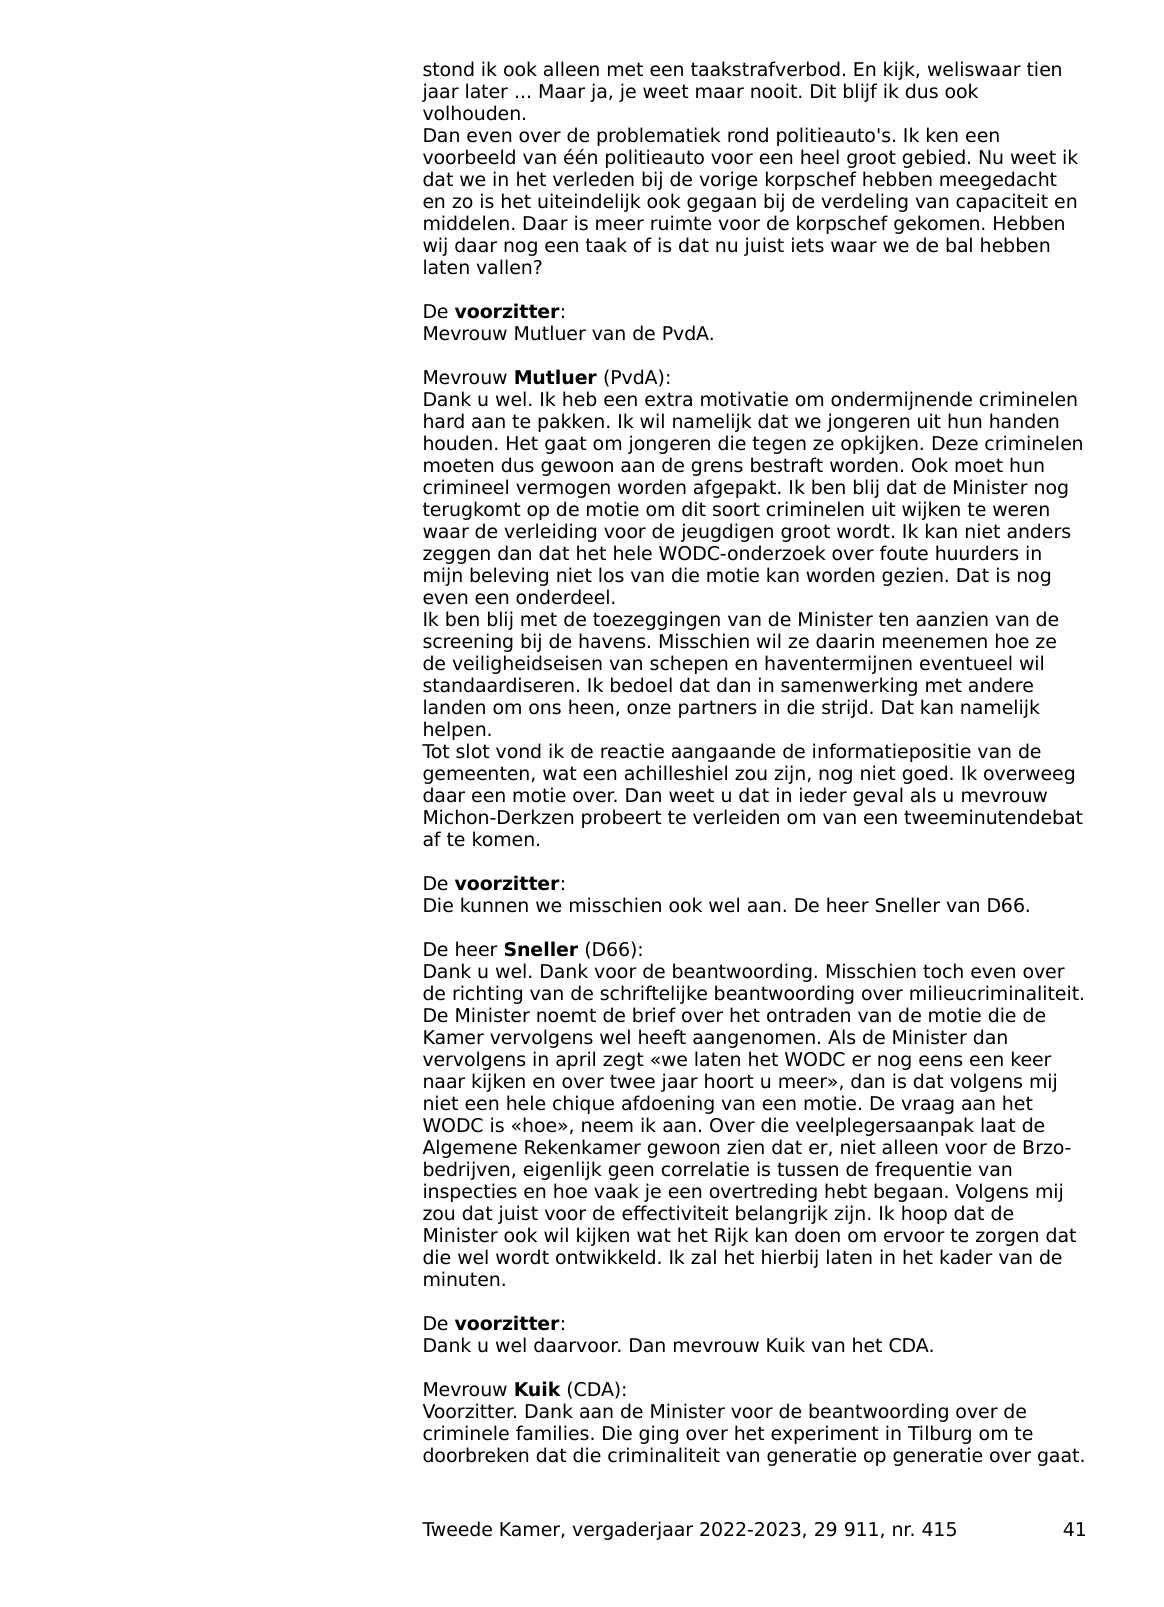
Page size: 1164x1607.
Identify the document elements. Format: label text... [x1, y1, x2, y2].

text Ik ben blij met de toezeggingen van de Minister ten aanzien van de screening bij de havens. Misschien wil ze daarin meenemen hoe ze de veiligheidseisen van schepen en haventermijnen eventueel wil standaardiseren. Ik bedoel dat dan in samenwerking met andere landen om ons heen, onze partners in die strijd. Dat kan namelijk helpen. [422, 609, 1087, 741]
text Voorzitter. Dank aan de Minister voor de beantwoording over de criminele families. Die ging over het experiment in Tilburg om te doorbreken dat die criminaliteit van generatie op generatie over gaat. [422, 1401, 1087, 1467]
text De heer Sneller (D66): [422, 939, 1087, 961]
text Dan even over de problematiek rond politieauto's. Ik ken een voorbeeld van één politieauto voor een heel groot gebied. Nu weet ik dat we in het verleden bij de vorige korpschef hebben meegedacht en zo is het uiteindelijk ook gegaan bij de verdeling van capaciteit en middelen. Daar is meer ruimte voor de korpschef gekomen. Hebben wij daar nog een taak of is dat nu juist iets waar we de bal hebben laten vallen? [422, 125, 1087, 279]
text Mevrouw Mutluer van de PvdA. [422, 323, 1087, 345]
text Die kunnen we misschien ook wel aan. De heer Sneller van D66. [422, 895, 1087, 917]
text De voorzitter: [422, 1313, 1087, 1335]
text stond ik ook alleen met een taakstrafverbod. En kijk, weliswaar tien jaar later ... Maar ja, je weet maar nooit. Dit blijf ik dus ook volhouden. [422, 59, 1087, 125]
text Mevrouw Kuik (CDA): [422, 1379, 1087, 1401]
text Mevrouw Mutluer (PvdA): [422, 367, 1087, 389]
text De voorzitter: [422, 873, 1087, 895]
text De voorzitter: [422, 301, 1087, 323]
text Dank u wel. Dank voor de beantwoording. Misschien toch even over de richting van de schriftelijke beantwoording over milieucriminaliteit. De Minister noemt de brief over het ontraden van de motie die de Kamer vervolgens wel heeft aangenomen. Als de Minister dan vervolgens in april zegt «we laten het WODC er nog eens een keer naar kijken en over twee jaar hoort u meer», dan is dat volgens mij niet een hele chique afdoening van een motie. De vraag aan het WODC is «hoe», neem ik aan. Over die veelplegersaanpak laat de Algemene Rekenkamer gewoon zien dat er, niet alleen voor de Brzo-bedrijven, eigenlijk geen correlatie is tussen de frequentie van inspecties en hoe vaak je een overtreding hebt begaan. Volgens mij zou dat juist voor de effectiviteit belangrijk zijn. Ik hoop dat de Minister ook wil kijken wat het Rijk kan doen om ervoor te zorgen dat die wel wordt ontwikkeld. Ik zal het hierbij laten in het kader van de minuten. [422, 961, 1087, 1291]
text Tot slot vond ik de reactie aangaande de informatiepositie van de gemeenten, wat een achilleshiel zou zijn, nog niet goed. Ik overweeg daar een motie over. Dan weet u dat in ieder geval als u mevrouw Michon-Derkzen probeert te verleiden om van een tweeminutendebat af te komen. [422, 741, 1087, 851]
text Dank u wel. Ik heb een extra motivatie om ondermijnende criminelen hard aan te pakken. Ik wil namelijk dat we jongeren uit hun handen houden. Het gaat om jongeren die tegen ze opkijken. Deze criminelen moeten dus gewoon aan de grens bestraft worden. Ook moet hun crimineel vermogen worden afgepakt. Ik ben blij dat de Minister nog terugkomt op de motie om dit soort criminelen uit wijken te weren waar de verleiding voor de jeugdigen groot wordt. Ik kan niet anders zeggen dan dat het hele WODC-onderzoek over foute huurders in mijn beleving niet los van die motie kan worden gezien. Dat is nog even een onderdeel. [422, 389, 1087, 609]
text Dank u wel daarvoor. Dan mevrouw Kuik van het CDA. [422, 1335, 1087, 1357]
